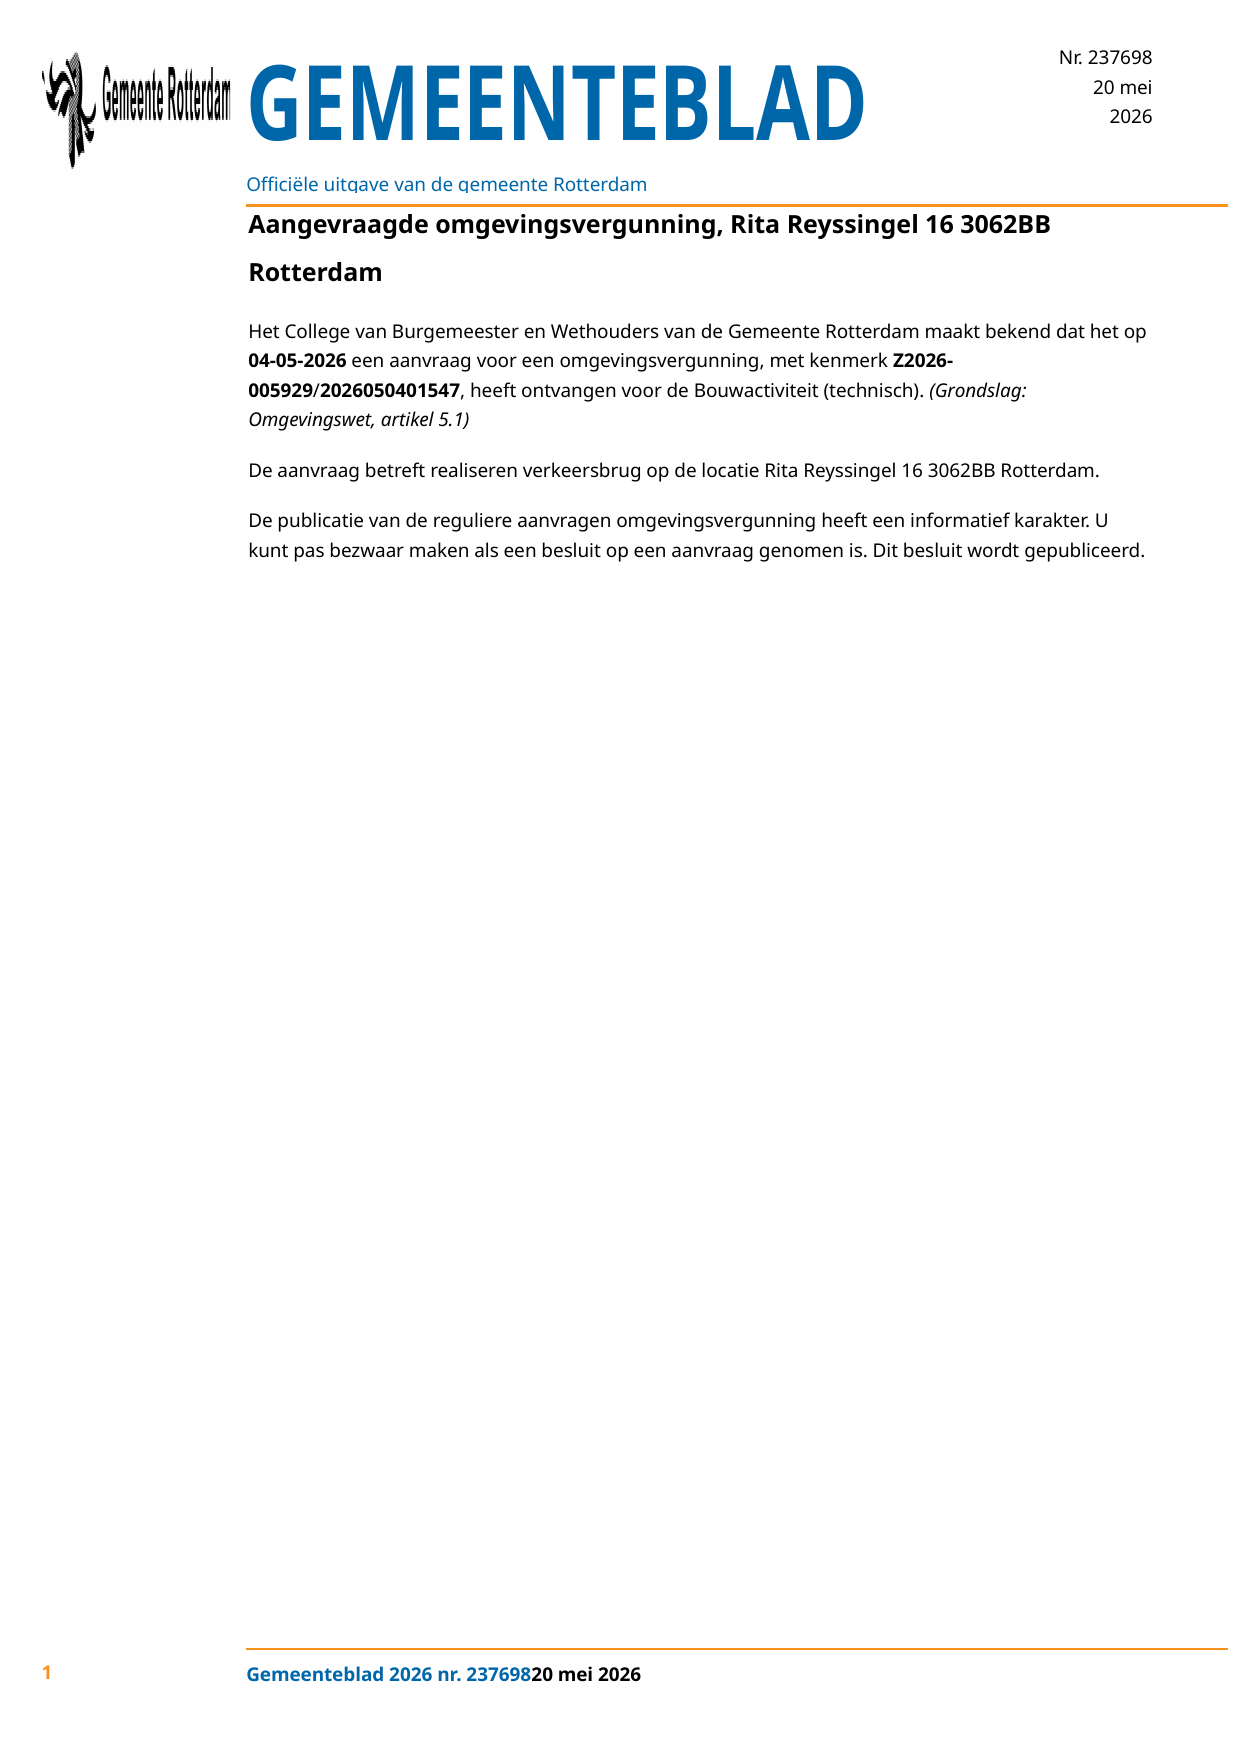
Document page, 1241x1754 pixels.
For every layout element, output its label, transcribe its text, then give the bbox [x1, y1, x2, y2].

text De aanvraag betreft realiseren verkeersbrug op de locatie Rita Reyssingel 16 3062BB Rotterdam. [248, 457, 1152, 483]
picture [41, 47, 231, 172]
text Aangevraagde omgevingsvergunning, Rita Reyssingel 16 3062BB Rotterdam [248, 207, 1152, 288]
text Het College van Burgemeester en Wethouders van de Gemeente Rotterdam maakt bekend dat het op 04-05-2026 een aanvraag voor een omgevingsvergunning, met kenmerk Z2026-005929/2026050401547, heeft ontvangen voor de Bouwactiviteit (technisch). (Grondslag: Omgevingswet, artikel 5.1) [248, 318, 1152, 432]
text De publicatie van de reguliere aanvragen omgevingsvergunning heeft een informatief karakter. U kunt pas bezwaar maken als een besluit op een aanvraag genomen is. Dit besluit wordt gepubliceerd. [248, 507, 1152, 563]
